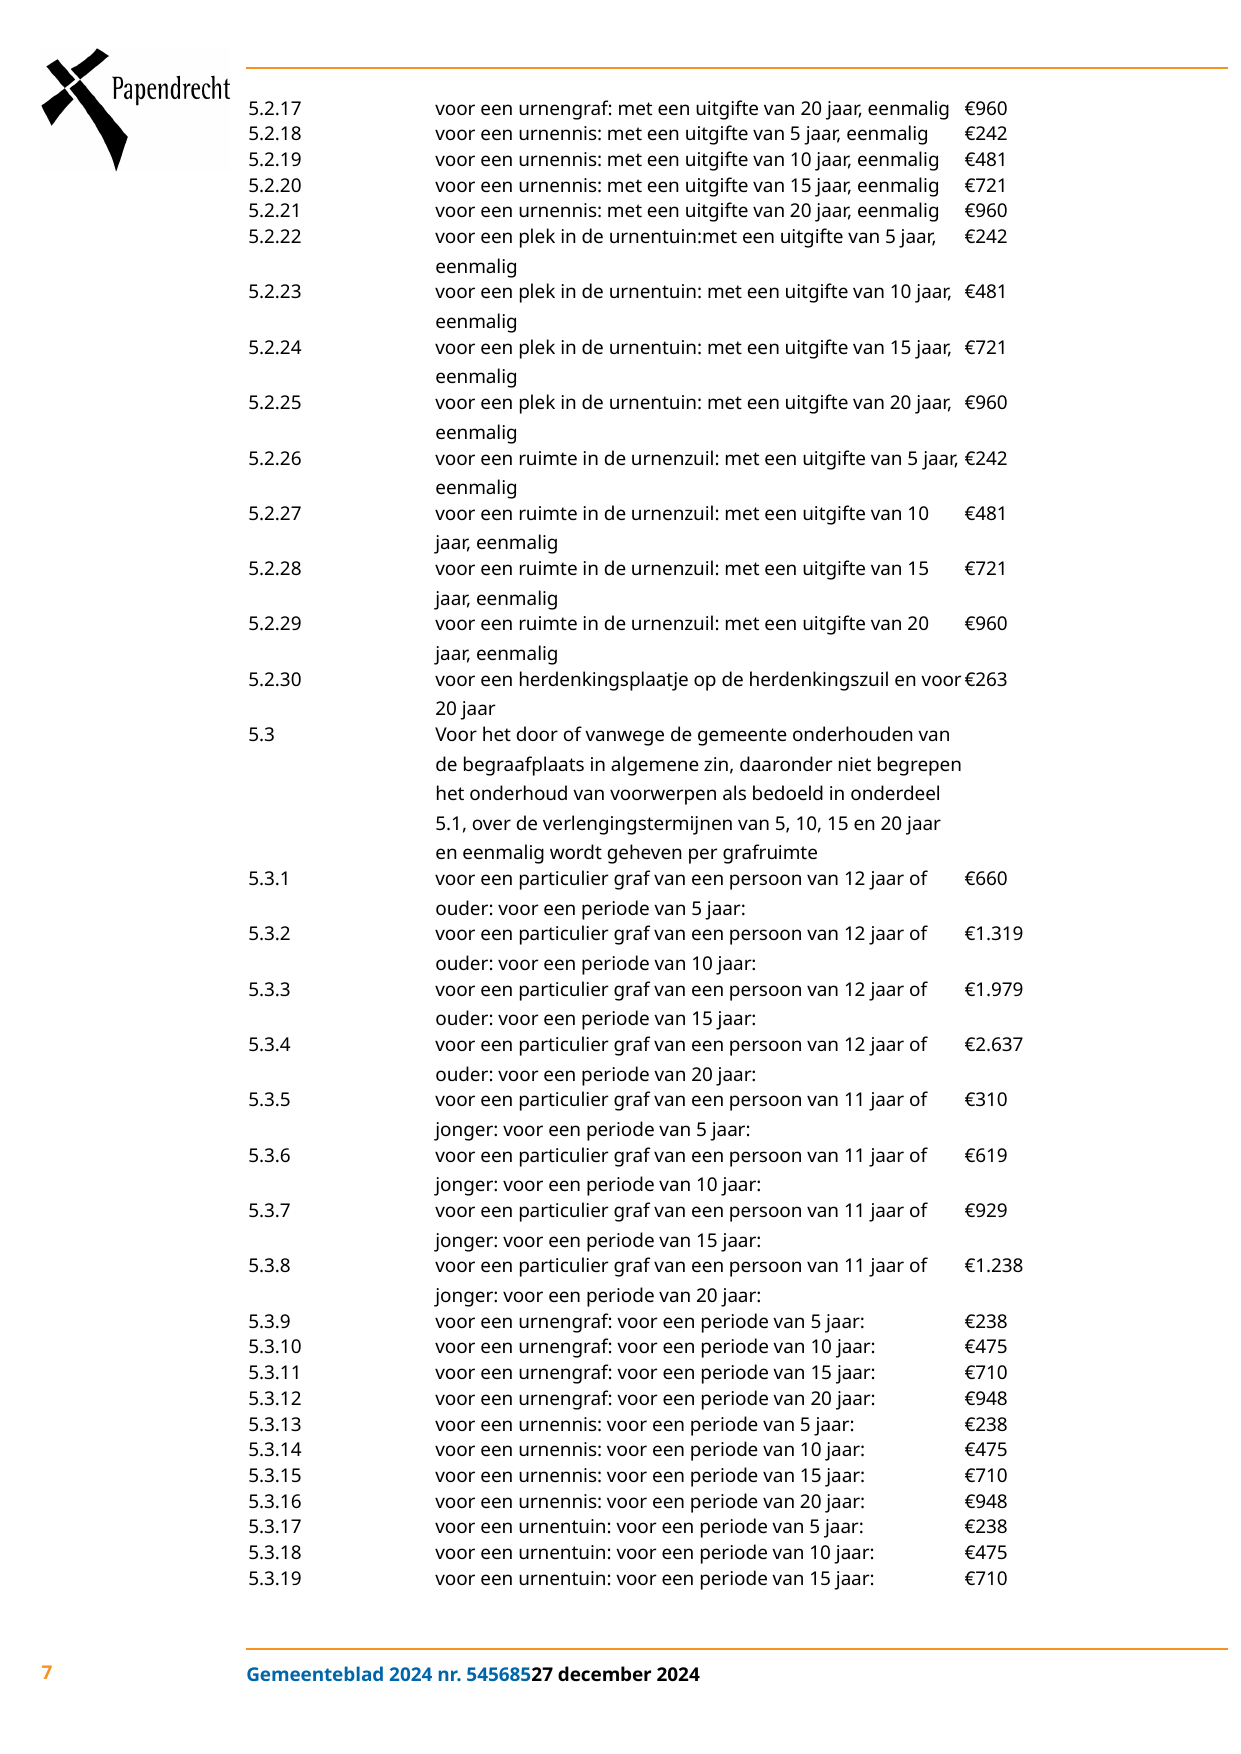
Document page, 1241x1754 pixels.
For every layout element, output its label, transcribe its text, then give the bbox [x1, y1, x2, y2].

table_cell voor een urnentuin: voor een periode van 5 jaar: [435, 1514, 964, 1539]
table_cell 5.2.21 [248, 198, 435, 223]
table_cell voor een particulier graf van een persoon van 12 jaar of ouder: voor een periode van 15 jaar: [435, 976, 964, 1031]
table_cell voor een urnennis: voor een periode van 5 jaar: [435, 1411, 964, 1436]
table_cell 5.2.23 [248, 279, 435, 334]
table_cell €710 [964, 1565, 1152, 1591]
table_cell voor een particulier graf van een persoon van 12 jaar of ouder: voor een periode van 10 jaar: [435, 921, 964, 976]
table_cell 5.3.9 [248, 1308, 435, 1333]
table_cell €238 [964, 1514, 1152, 1539]
table_cell €1.238 [964, 1253, 1152, 1308]
table_cell €242 [964, 224, 1152, 279]
table_cell €721 [964, 172, 1152, 198]
table_cell voor een urnennis: met een uitgifte van 15 jaar, eenmalig [435, 172, 964, 198]
table_cell €481 [964, 279, 1152, 334]
table_cell voor een herdenkingsplaatje op de herdenkingszuil en voor 20 jaar [435, 666, 964, 721]
table_cell €710 [964, 1359, 1152, 1385]
table_cell €960 [964, 389, 1152, 445]
table_cell 5.3.16 [248, 1488, 435, 1514]
table_cell 5.2.22 [248, 224, 435, 279]
table_cell €481 [964, 500, 1152, 555]
table_cell voor een urnennis: met een uitgifte van 5 jaar, eenmalig [435, 121, 964, 146]
table_cell voor een urnentuin: voor een periode van 15 jaar: [435, 1565, 964, 1591]
table_cell 5.2.27 [248, 500, 435, 555]
table_cell 5.3.8 [248, 1253, 435, 1308]
table_cell voor een urnennis: met een uitgifte van 10 jaar, eenmalig [435, 146, 964, 172]
table_cell €710 [964, 1462, 1152, 1488]
table_cell voor een ruimte in de urnenzuil: met een uitgifte van 20 jaar, eenmalig [435, 611, 964, 666]
table_cell €1.319 [964, 921, 1152, 976]
table_cell voor een particulier graf van een persoon van 12 jaar of ouder: voor een periode van 20 jaar: [435, 1031, 964, 1087]
table_cell voor een urnengraf: voor een periode van 20 jaar: [435, 1385, 964, 1411]
table_cell 5.2.18 [248, 121, 435, 146]
table_cell voor een particulier graf van een persoon van 11 jaar of jonger: voor een periode van 10 jaar: [435, 1142, 964, 1197]
table_cell voor een urnennis: voor een periode van 20 jaar: [435, 1488, 964, 1514]
table_cell voor een plek in de urnentuin: met een uitgifte van 10 jaar, eenmalig [435, 279, 964, 334]
table_cell €1.979 [964, 976, 1152, 1031]
table_cell 5.2.30 [248, 666, 435, 721]
table_cell €238 [964, 1411, 1152, 1436]
table_cell 5.3.13 [248, 1411, 435, 1436]
table_cell €721 [964, 334, 1152, 389]
table_cell voor een particulier graf van een persoon van 12 jaar of ouder: voor een periode van 5 jaar: [435, 865, 964, 921]
table_cell voor een plek in de urnentuin: met een uitgifte van 20 jaar, eenmalig [435, 389, 964, 445]
table_cell €481 [964, 146, 1152, 172]
table_cell 5.3.2 [248, 921, 435, 976]
table_cell 5.3.5 [248, 1087, 435, 1142]
table_cell €263 [964, 666, 1152, 721]
table_cell voor een urnengraf: voor een periode van 5 jaar: [435, 1308, 964, 1333]
table_cell €242 [964, 121, 1152, 146]
table_cell [964, 721, 1152, 865]
table_cell 5.3.1 [248, 865, 435, 921]
table_cell voor een urnennis: voor een periode van 10 jaar: [435, 1436, 964, 1462]
table_cell €948 [964, 1488, 1152, 1514]
table_cell €475 [964, 1539, 1152, 1565]
table_cell Voor het door of vanwege de gemeente onderhouden van de begraafplaats in algemene zin, daaronder niet begrepen het onderhoud van voorwerpen als bedoeld in onderdeel 5.1, over de verlengingstermijnen van 5, 10, 15 en 20 jaar en eenmalig wordt geheven per grafruimte [435, 721, 964, 865]
table_cell 5.3.6 [248, 1142, 435, 1197]
table_cell 5.2.26 [248, 445, 435, 500]
table_cell 5.3.19 [248, 1565, 435, 1591]
table_cell €238 [964, 1308, 1152, 1333]
table_cell €960 [964, 95, 1152, 121]
table_cell voor een urnengraf: voor een periode van 10 jaar: [435, 1334, 964, 1359]
table_cell 5.3.17 [248, 1514, 435, 1539]
table_cell €948 [964, 1385, 1152, 1411]
table_cell €242 [964, 445, 1152, 500]
table_cell 5.2.24 [248, 334, 435, 389]
table_cell €721 [964, 555, 1152, 611]
table_cell 5.3.3 [248, 976, 435, 1031]
table_cell 5.3.4 [248, 1031, 435, 1087]
table_cell €960 [964, 611, 1152, 666]
table_cell 5.2.29 [248, 611, 435, 666]
table_cell 5.3.7 [248, 1197, 435, 1252]
table_cell €475 [964, 1436, 1152, 1462]
table_cell €660 [964, 865, 1152, 921]
table_cell voor een urnengraf: voor een periode van 15 jaar: [435, 1359, 964, 1385]
table_cell voor een particulier graf van een persoon van 11 jaar of jonger: voor een periode van 20 jaar: [435, 1253, 964, 1308]
table_cell €960 [964, 198, 1152, 223]
table_cell voor een ruimte in de urnenzuil: met een uitgifte van 15 jaar, eenmalig [435, 555, 964, 611]
table_cell 5.3.15 [248, 1462, 435, 1488]
table_cell voor een particulier graf van een persoon van 11 jaar of jonger: voor een periode van 15 jaar: [435, 1197, 964, 1252]
table_cell 5.3.10 [248, 1334, 435, 1359]
table_cell 5.3.14 [248, 1436, 435, 1462]
table_cell voor een particulier graf van een persoon van 11 jaar of jonger: voor een periode van 5 jaar: [435, 1087, 964, 1142]
table_cell voor een urnengraf: met een uitgifte van 20 jaar, eenmalig [435, 95, 964, 121]
table_cell voor een plek in de urnentuin:met een uitgifte van 5 jaar, eenmalig [435, 224, 964, 279]
table_cell voor een ruimte in de urnenzuil: met een uitgifte van 5 jaar, eenmalig [435, 445, 964, 500]
table_cell €310 [964, 1087, 1152, 1142]
table_cell 5.2.20 [248, 172, 435, 198]
table_cell 5.3.18 [248, 1539, 435, 1565]
table_cell 5.2.28 [248, 555, 435, 611]
table_cell 5.3.11 [248, 1359, 435, 1385]
table_cell 5.2.19 [248, 146, 435, 172]
table_cell voor een ruimte in de urnenzuil: met een uitgifte van 10 jaar, eenmalig [435, 500, 964, 555]
table_cell 5.2.25 [248, 389, 435, 445]
table_cell 5.3.12 [248, 1385, 435, 1411]
table_cell €2.637 [964, 1031, 1152, 1087]
table_cell 5.2.17 [248, 95, 435, 121]
table_cell €619 [964, 1142, 1152, 1197]
table_cell voor een urnentuin: voor een periode van 10 jaar: [435, 1539, 964, 1565]
table_cell 5.3 [248, 721, 435, 865]
table_cell voor een urnennis: voor een periode van 15 jaar: [435, 1462, 964, 1488]
table_cell €475 [964, 1334, 1152, 1359]
picture [41, 47, 231, 172]
table_cell €929 [964, 1197, 1152, 1252]
table_cell voor een urnennis: met een uitgifte van 20 jaar, eenmalig [435, 198, 964, 223]
table_cell voor een plek in de urnentuin: met een uitgifte van 15 jaar, eenmalig [435, 334, 964, 389]
